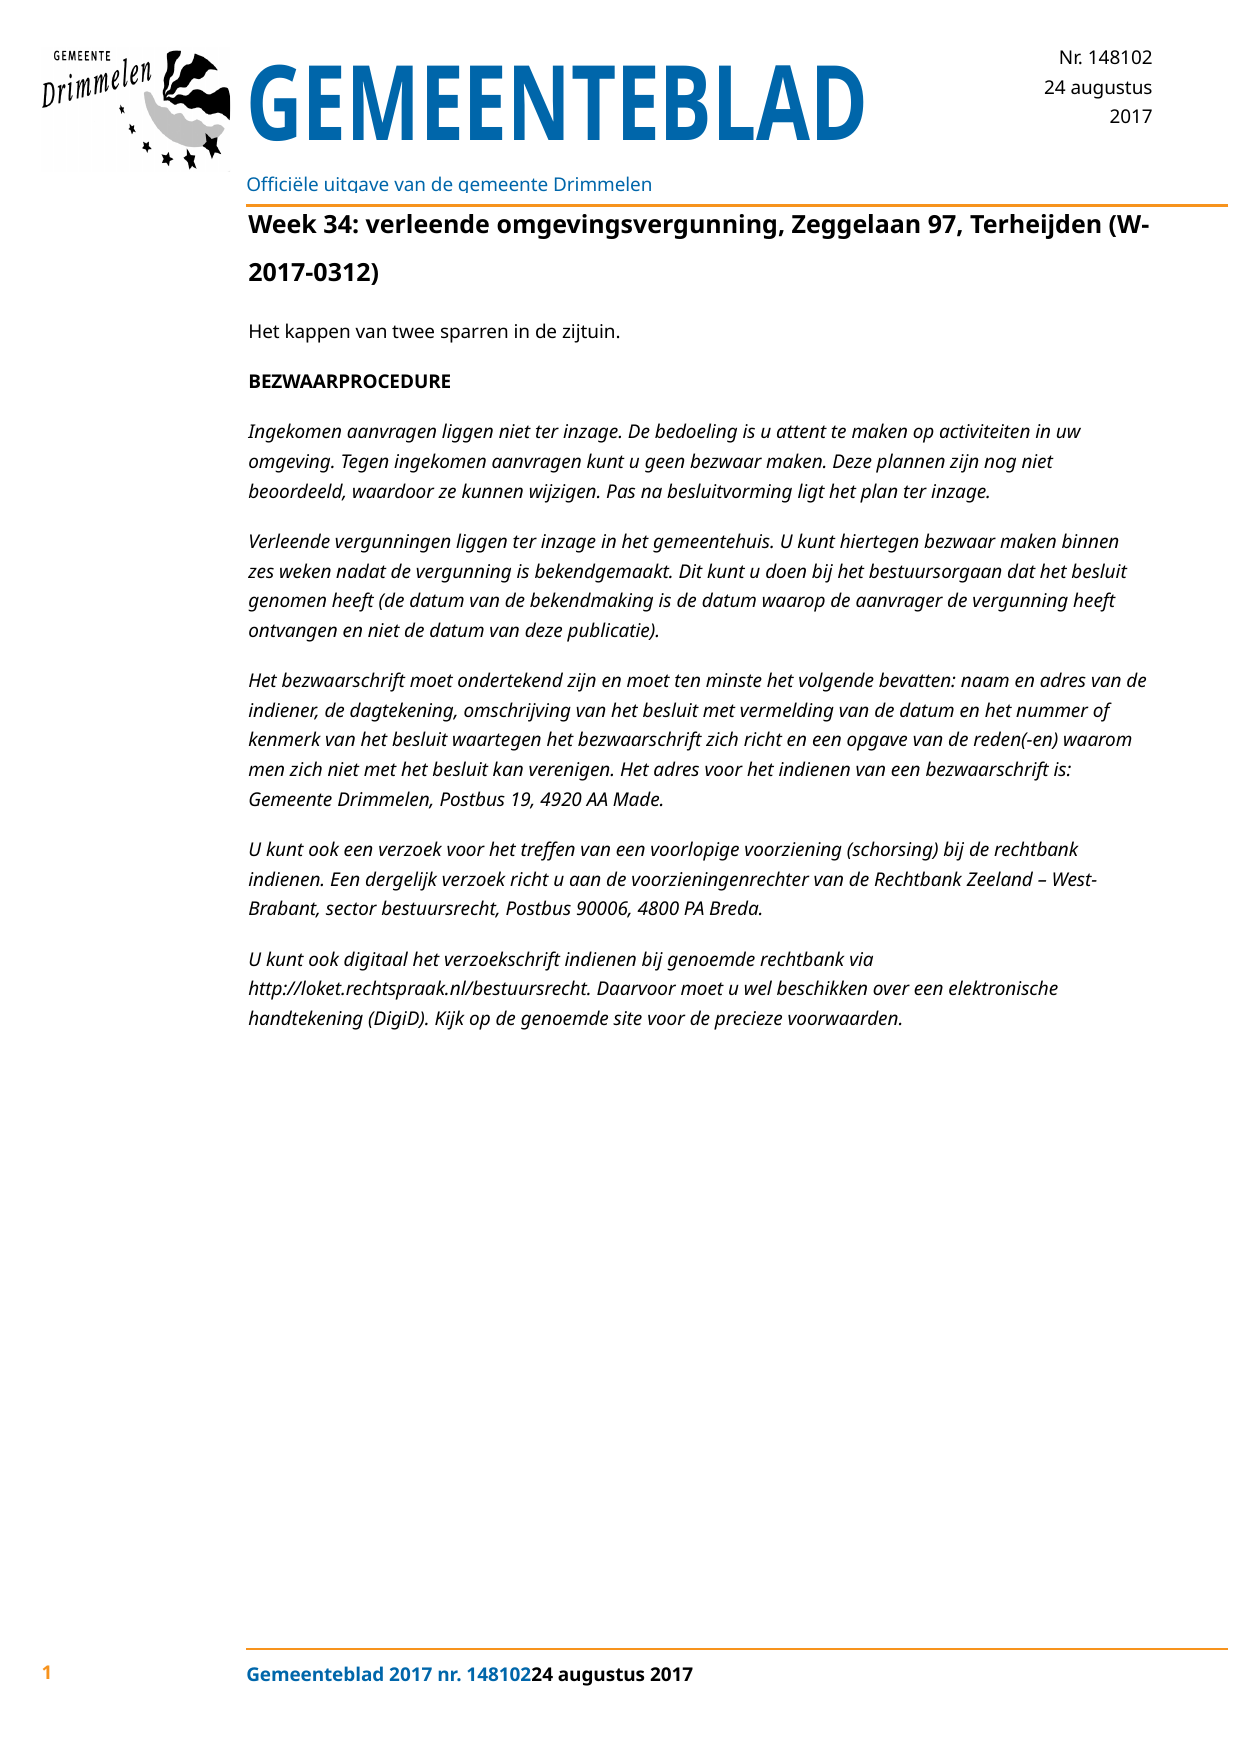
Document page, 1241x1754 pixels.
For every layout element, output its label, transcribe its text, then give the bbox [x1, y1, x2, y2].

picture [41, 47, 231, 172]
text Ingekomen aanvragen liggen niet ter inzage. De bedoeling is u attent te maken op activiteiten in uw omgeving. Tegen ingekomen aanvragen kunt u geen bezwaar maken. Deze plannen zijn nog niet beoordeeld, waardoor ze kunnen wijzigen. Pas na besluitvorming ligt het plan ter inzage. [248, 419, 1152, 504]
text U kunt ook een verzoek voor het treffen van een voorlopige voorziening (schorsing) bij de rechtbank indienen. Een dergelijk verzoek richt u aan de voorzieningenrechter van de Rechtbank Zeeland – West-Brabant, sector bestuursrecht, Postbus 90006, 4800 PA Breda. [248, 836, 1152, 921]
text Het bezwaarschrift moet ondertekend zijn en moet ten minste het volgende bevatten: naam en adres van de indiener, de dagtekening, omschrijving van het besluit met vermelding van de datum en het nummer of kenmerk van het besluit waartegen het bezwaarschrift zich richt en een opgave van de reden(-en) waarom men zich niet met het besluit kan verenigen. Het adres voor het indienen van een bezwaarschrift is: Gemeente Drimmelen, Postbus 19, 4920 AA Made. [248, 667, 1152, 812]
text BEZWAARPROCEDURE [248, 368, 1152, 394]
text Verleende vergunningen liggen ter inzage in het gemeentehuis. U kunt hiertegen bezwaar maken binnen zes weken nadat de vergunning is bekendgemaakt. Dit kunt u doen bij het bestuursorgaan dat het besluit genomen heeft (de datum van de bekendmaking is de datum waarop de aanvrager de vergunning heeft ontvangen en niet de datum van deze publicatie). [248, 528, 1152, 643]
text Week 34: verleende omgevingsvergunning, Zeggelaan 97, Terheijden (W-2017-0312) [248, 207, 1152, 288]
text Het kappen van twee sparren in de zijtuin. [248, 318, 1152, 344]
text U kunt ook digitaal het verzoekschrift indienen bij genoemde rechtbank via http://loket.rechtspraak.nl/bestuursrecht. Daarvoor moet u wel beschikken over een elektronische handtekening (DigiD). Kijk op de genoemde site voor de precieze voorwaarden. [248, 946, 1152, 1031]
